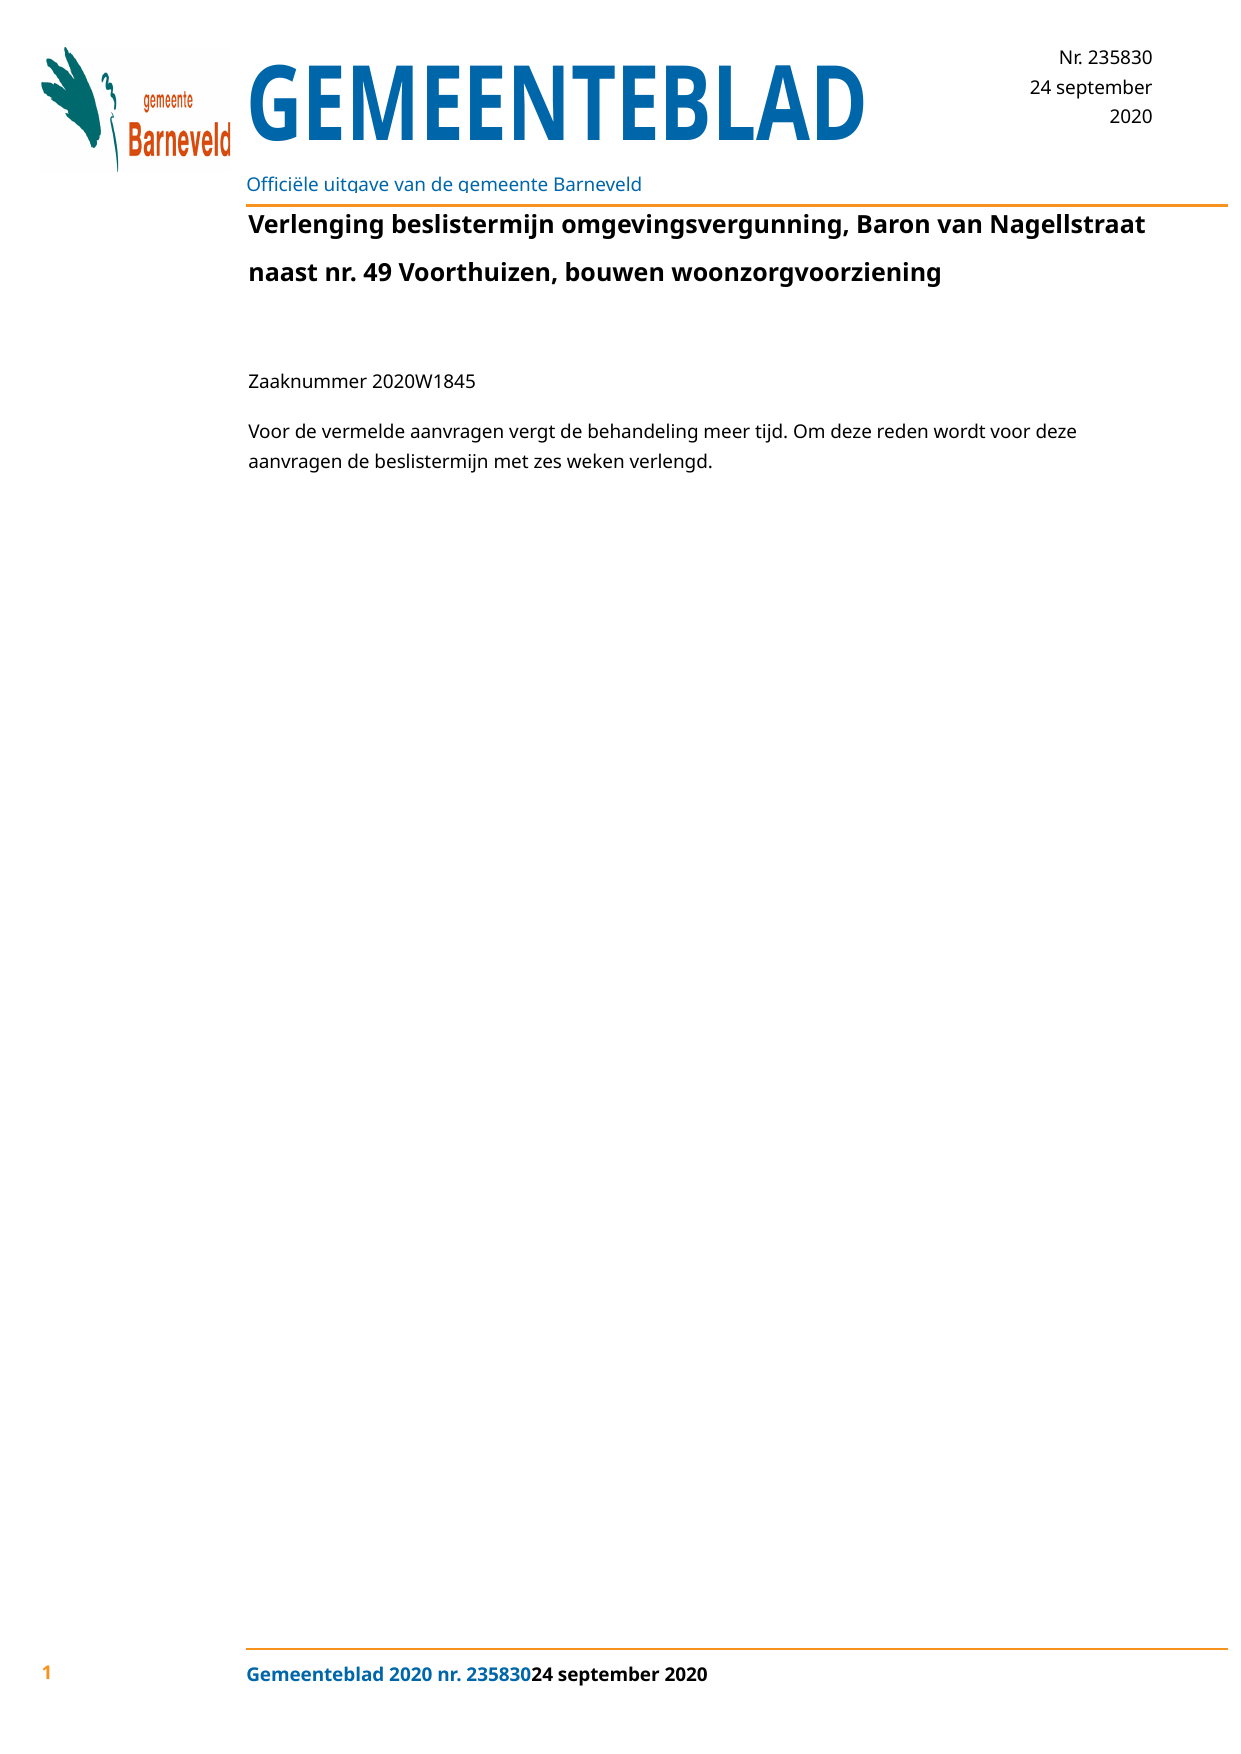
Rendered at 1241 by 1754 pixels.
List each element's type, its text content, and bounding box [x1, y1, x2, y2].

text Voor de vermelde aanvragen vergt de behandeling meer tijd. Om deze reden wordt voor deze aanvragen de beslistermijn met zes weken verlengd. [248, 419, 1152, 474]
picture [41, 47, 231, 172]
text Verlenging beslistermijn omgevingsvergunning, Baron van Nagellstraat naast nr. 49 Voorthuizen, bouwen woonzorgvoorziening [248, 207, 1152, 288]
text Zaaknummer 2020W1845 [248, 368, 1152, 394]
